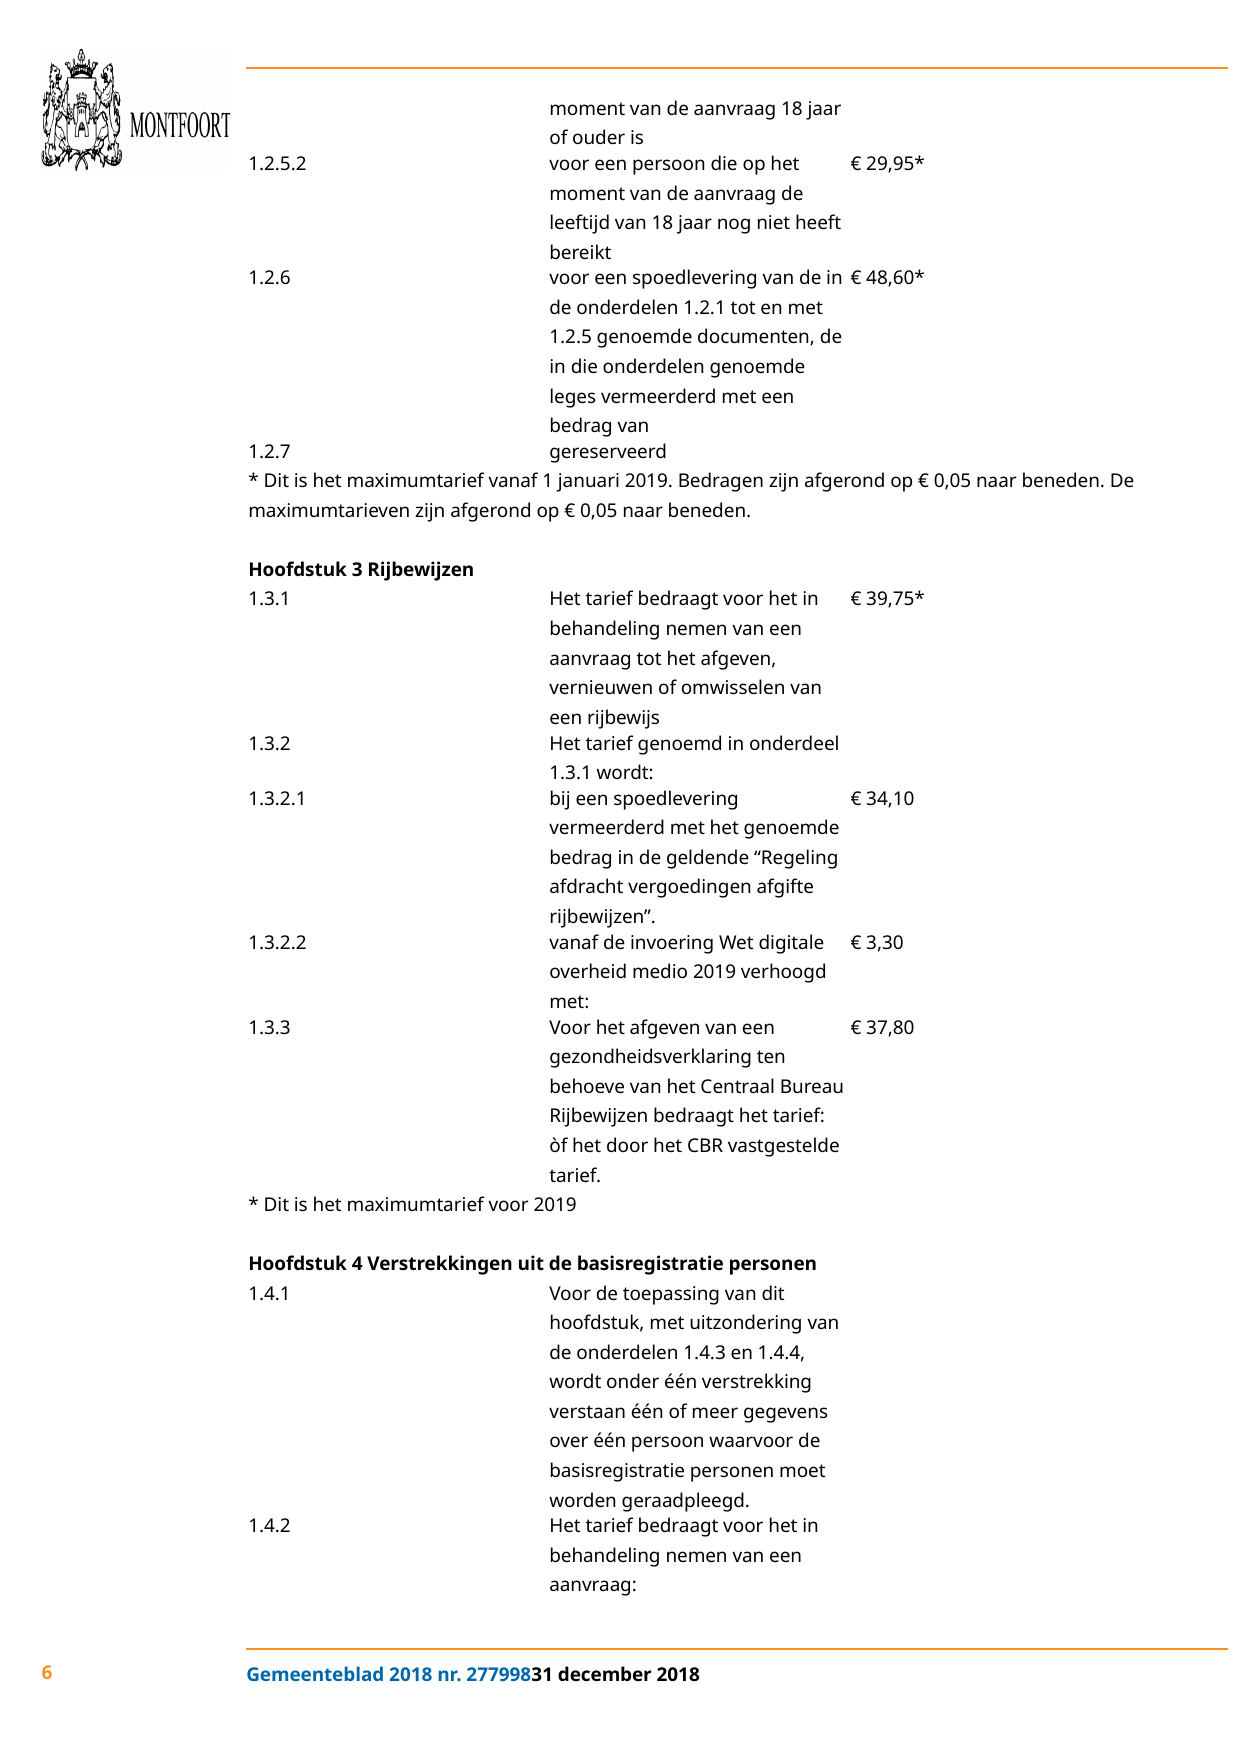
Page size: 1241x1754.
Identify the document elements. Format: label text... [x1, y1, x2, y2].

table_cell moment van de aanvraag 18 jaar of ouder is [549, 95, 850, 150]
table_cell [850, 438, 1152, 464]
table_cell 1.3.2.1 [248, 785, 549, 929]
table_cell Voor het afgeven van een gezondheidsverklaring ten behoeve van het Centraal Bureau Rijbewijzen bedraagt het tarief: òf het door het CBR vastgestelde tarief. [549, 1014, 850, 1188]
table_cell 1.2.7 [248, 438, 549, 464]
table_cell 1.2.5.2 [248, 150, 549, 264]
table_header € 39,75* [850, 586, 1152, 730]
table_header Voor de toepassing van dit hoofdstuk, met uitzondering van de onderdelen 1.4.3 en 1.4.4, wordt onder één verstrekking verstaan één of meer gegevens over één persoon waarvoor de basisregistratie personen moet worden geraadpleegd. [549, 1280, 850, 1512]
text Hoofdstuk 4 Verstrekkingen uit de basisregistratie personen [248, 1250, 1152, 1276]
table_cell [850, 1513, 1152, 1597]
table_cell bij een spoedlevering vermeerderd met het genoemde bedrag in de geldende “Regeling afdracht vergoedingen afgifte rijbewijzen”. [549, 785, 850, 929]
table_cell Het tarief bedraagt voor het in behandeling nemen van een aanvraag: [549, 1513, 850, 1597]
table_cell € 3,30 [850, 929, 1152, 1014]
table_cell 1.3.2.2 [248, 929, 549, 1014]
table_header 1.3.1 [248, 586, 549, 730]
table_cell [850, 95, 1152, 150]
table_cell gereserveerd [549, 438, 850, 464]
table_cell [850, 730, 1152, 785]
table_cell € 29,95* [850, 150, 1152, 264]
text * Dit is het maximumtarief vanaf 1 januari 2019. Bedragen zijn afgerond op € 0,05 naar beneden. De maximumtarieven zijn afgerond op € 0,05 naar beneden. [248, 467, 1152, 522]
table_cell € 48,60* [850, 265, 1152, 438]
table_cell Het tarief genoemd in onderdeel 1.3.1 wordt: [549, 730, 850, 785]
table_cell 1.3.2 [248, 730, 549, 785]
text Hoofdstuk 3 Rijbewijzen [248, 556, 1152, 582]
table_cell vanaf de invoering Wet digitale overheid medio 2019 verhoogd met: [549, 929, 850, 1014]
table_header [850, 1280, 1152, 1512]
table_header Het tarief bedraagt voor het in behandeling nemen van een aanvraag tot het afgeven, vernieuwen of omwisselen van een rijbewijs [549, 586, 850, 730]
text * Dit is het maximumtarief voor 2019 [248, 1191, 1152, 1217]
picture [41, 47, 231, 172]
table_cell [248, 95, 549, 150]
table_cell voor een spoedlevering van de in de onderdelen 1.2.1 tot en met 1.2.5 genoemde documenten, de in die onderdelen genoemde leges vermeerderd met een bedrag van [549, 265, 850, 438]
table_cell € 34,10 [850, 785, 1152, 929]
table_cell 1.3.3 [248, 1014, 549, 1188]
table_cell voor een persoon die op het moment van de aanvraag de leeftijd van 18 jaar nog niet heeft bereikt [549, 150, 850, 264]
table_cell € 37,80 [850, 1014, 1152, 1188]
table_cell 1.2.6 [248, 265, 549, 438]
table_cell 1.4.2 [248, 1513, 549, 1597]
table_header 1.4.1 [248, 1280, 549, 1512]
